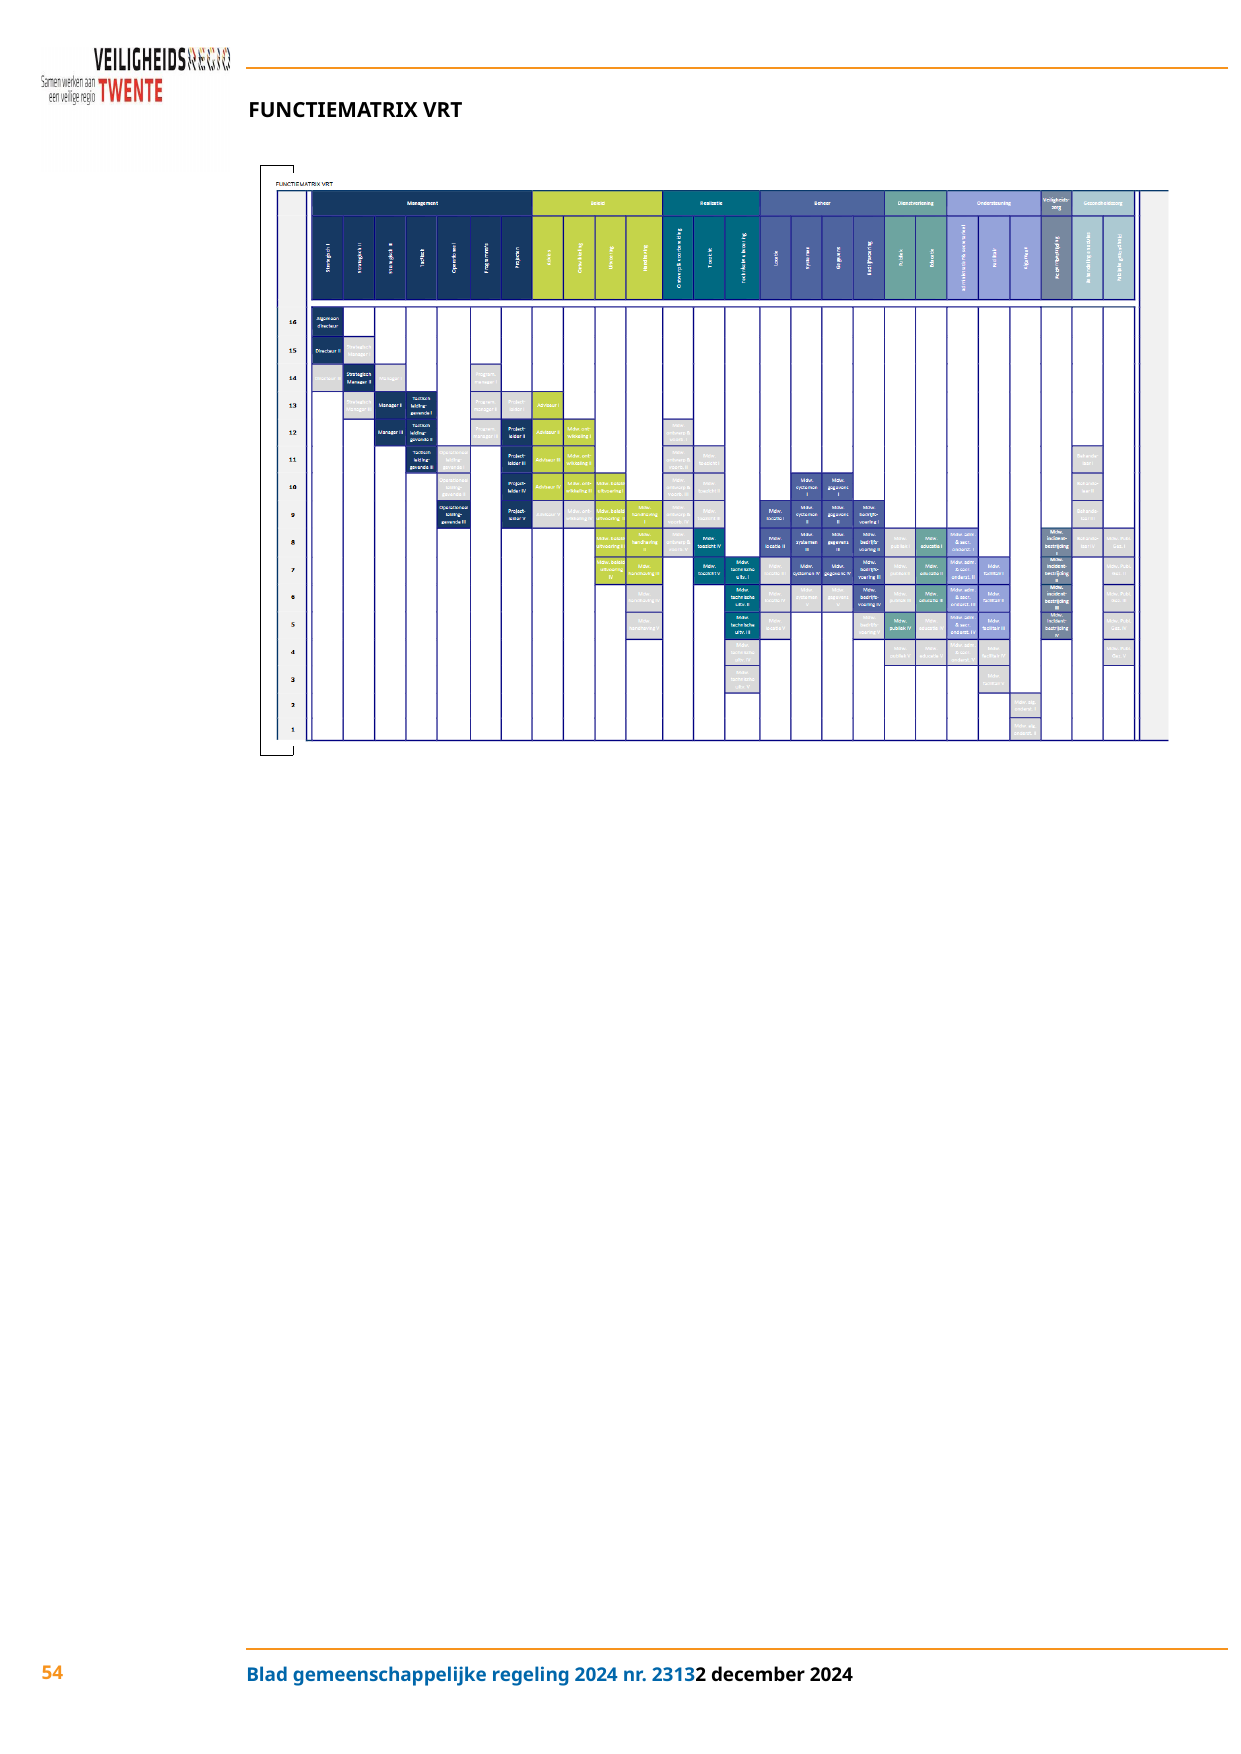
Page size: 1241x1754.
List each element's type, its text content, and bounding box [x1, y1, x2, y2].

picture [268, 173, 1173, 746]
picture [41, 47, 231, 172]
text FUNCTIEMATRIX VRT [248, 95, 1152, 123]
